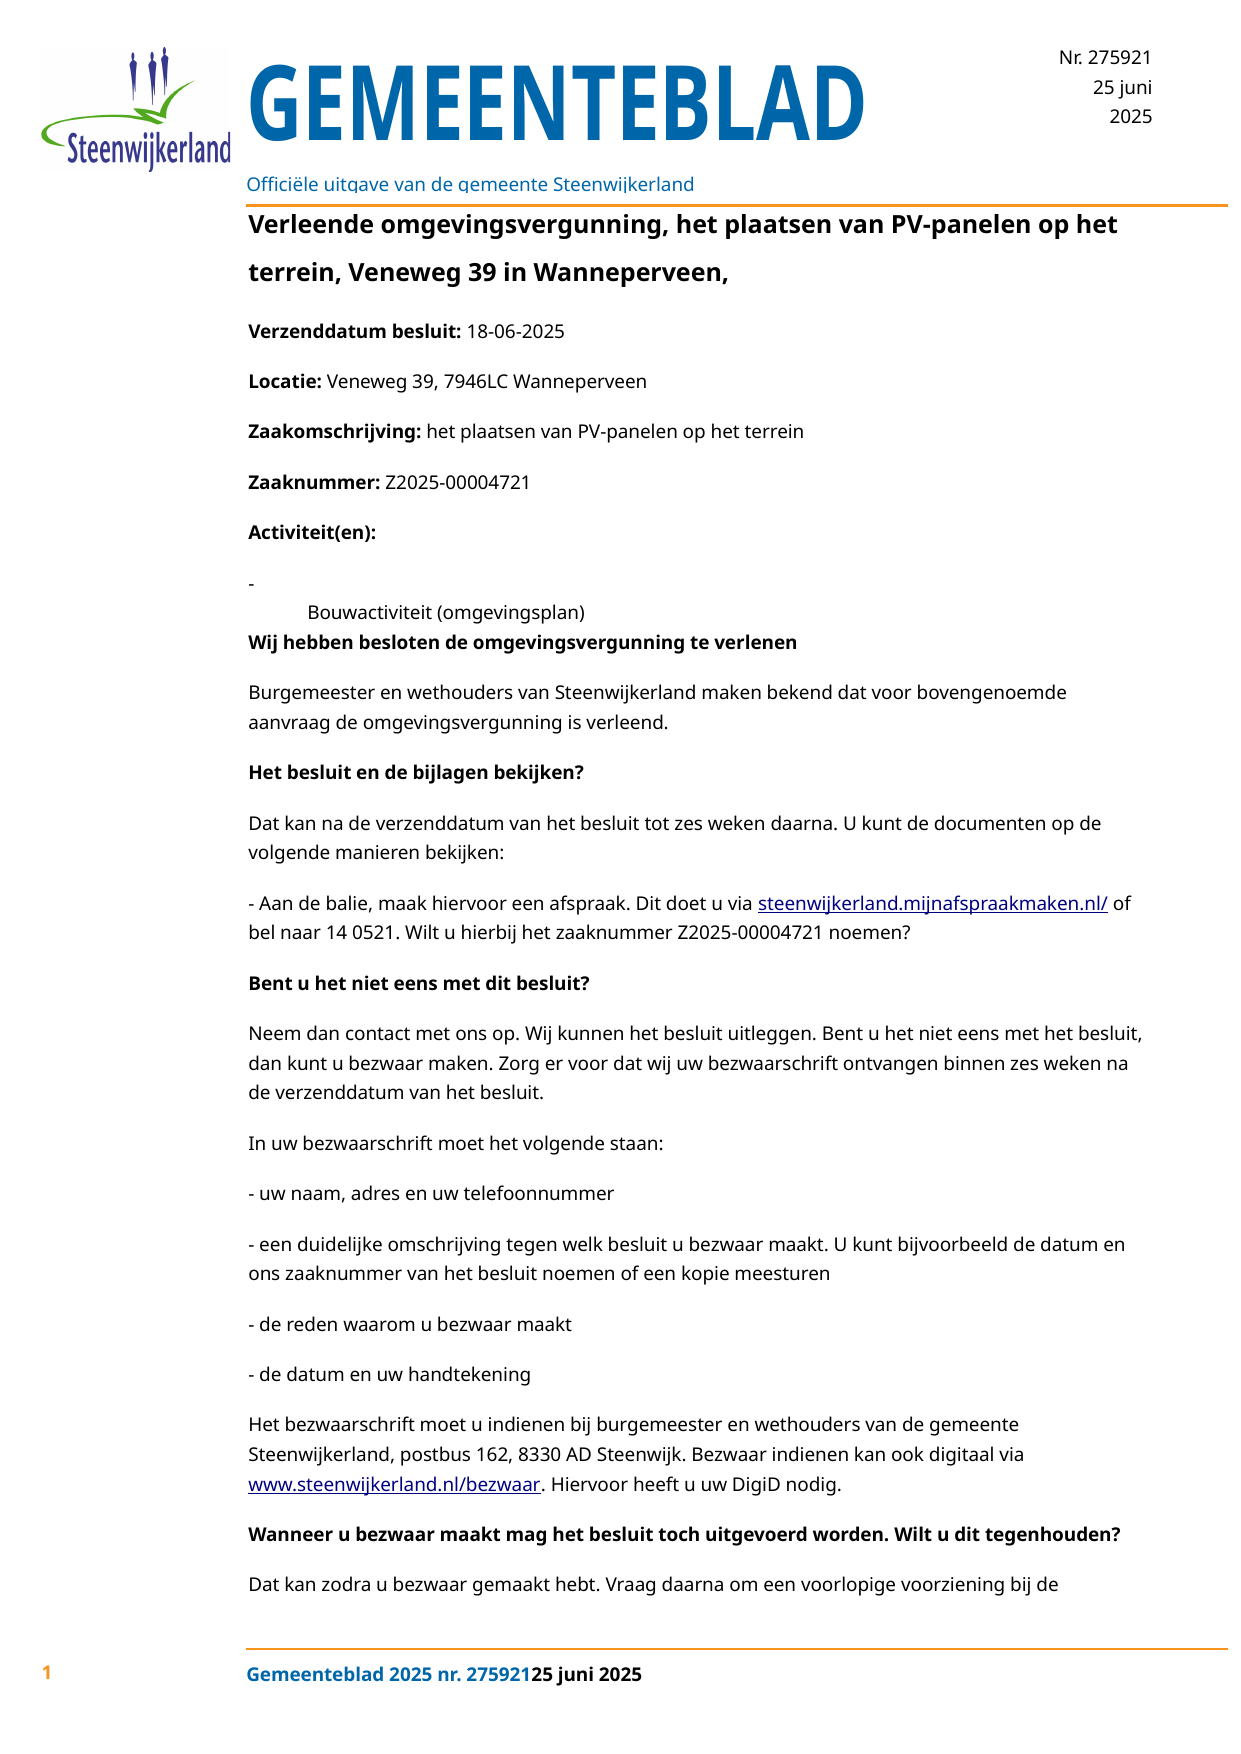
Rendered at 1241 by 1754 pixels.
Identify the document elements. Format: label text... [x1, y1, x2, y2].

text Activiteit(en): [248, 519, 1152, 545]
picture [41, 47, 231, 172]
text Het bezwaarschrift moet u indienen bij burgemeester en wethouders van de gemeente Steenwijkerland, postbus 162, 8330 AD Steenwijk. Bezwaar indienen kan ook digitaal via www.steenwijkerland.nl/bezwaar. Hiervoor heeft u uw DigiD nodig. [248, 1412, 1152, 1497]
text Wij hebben besloten de omgevingsvergunning te verlenen [248, 629, 1152, 655]
text - de reden waarom u bezwaar maakt [248, 1311, 1152, 1337]
text - Aan de balie, maak hiervoor een afspraak. Dit doet u via steenwijkerland.mijnafspraakmaken.nl/ of bel naar 14 0521. Wilt u hierbij het zaaknummer Z2025-00004721 noemen? [248, 890, 1152, 945]
text Wanneer u bezwaar maakt mag het besluit toch uitgevoerd worden. Wilt u dit tegenhouden? [248, 1521, 1152, 1547]
text Neem dan contact met ons op. Wij kunnen het besluit uitleggen. Bent u het niet eens met het besluit, dan kunt u bezwaar maken. Zorg er voor dat wij uw bezwaarschrift ontvangen binnen zes weken na de verzenddatum van het besluit. [248, 1020, 1152, 1105]
text Zaakomschrijving: het plaatsen van PV-panelen op het terrein [248, 419, 1152, 444]
text - de datum en uw handtekening [248, 1361, 1152, 1387]
text Verleende omgevingsvergunning, het plaatsen van PV-panelen op het terrein, Veneweg 39 in Wanneperveen, [248, 207, 1152, 288]
text Burgemeester en wethouders van Steenwijkerland maken bekend dat voor bovengenoemde aanvraag de omgevingsvergunning is verleend. [248, 679, 1152, 735]
text In uw bezwaarschrift moet het volgende staan: [248, 1130, 1152, 1156]
text Het besluit en de bijlagen bekijken? [248, 759, 1152, 785]
text Dat kan na de verzenddatum van het besluit tot zes weken daarna. U kunt de documenten op de volgende manieren bekijken: [248, 810, 1152, 865]
text Zaaknummer: Z2025-00004721 [248, 469, 1152, 495]
text Dat kan zodra u bezwaar gemaakt hebt. Vraag daarna om een voorlopige voorziening bij de [248, 1572, 1152, 1597]
text - een duidelijke omschrijving tegen welk besluit u bezwaar maakt. U kunt bijvoorbeeld de datum en ons zaaknummer van het besluit noemen of een kopie meesturen [248, 1231, 1152, 1286]
list Bouwactiviteit (omgevingsplan) [248, 599, 1152, 625]
text Verzenddatum besluit: 18-06-2025 [248, 318, 1152, 344]
text Bent u het niet eens met dit besluit? [248, 970, 1152, 996]
text Locatie: Veneweg 39, 7946LC Wanneperveen [248, 368, 1152, 394]
text - uw naam, adres en uw telefoonnummer [248, 1180, 1152, 1206]
